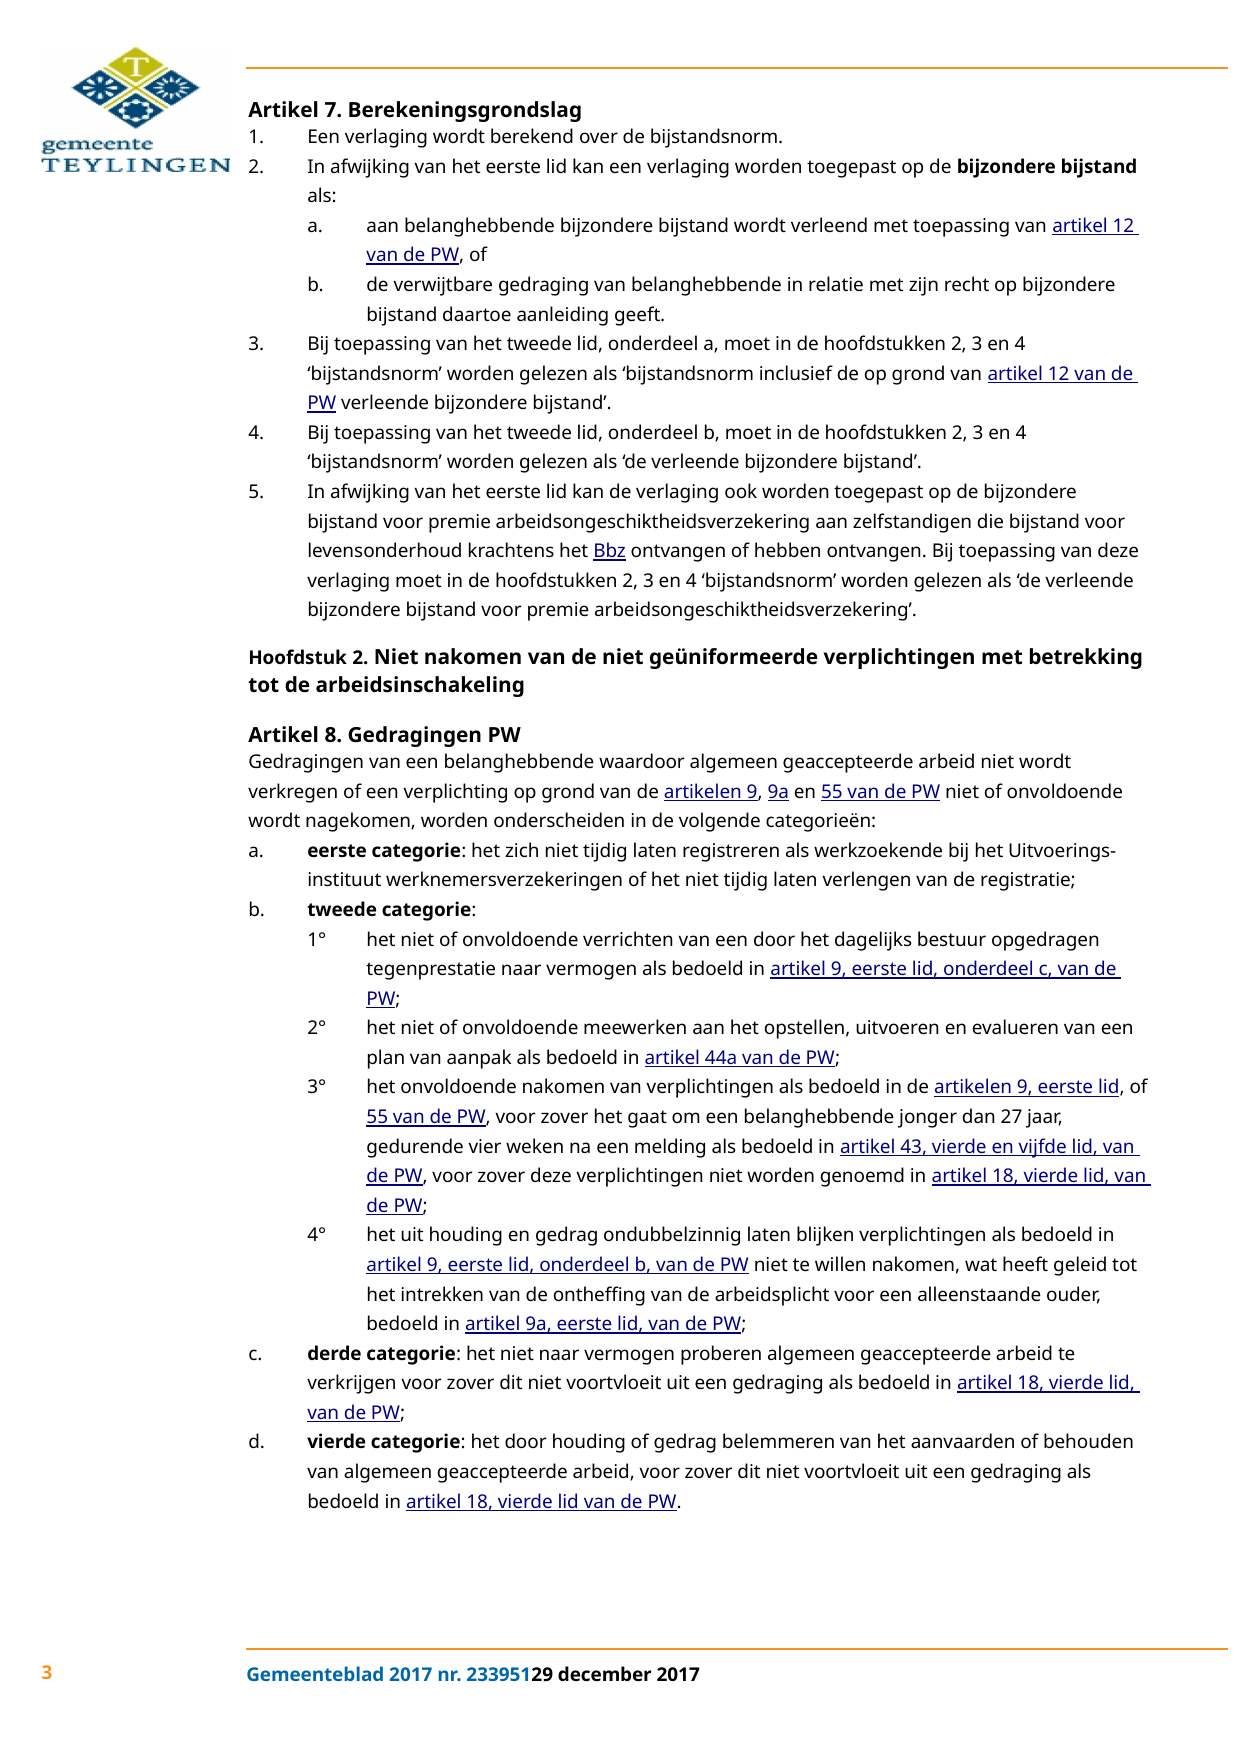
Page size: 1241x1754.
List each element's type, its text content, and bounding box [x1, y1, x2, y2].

list tweede categorie: [248, 896, 1152, 922]
list Bij toepassing van het tweede lid, onderdeel b, moet in de hoofdstukken 2, 3 en 4 ‘bijstandsnorm’ worden gelezen als ‘de verleende bijzondere bijstand’. [248, 419, 1152, 474]
list het niet of onvoldoende meewerken aan het opstellen, uitvoeren en evalueren van een plan van aanpak als bedoeld in artikel 44a van de PW; [307, 1014, 1152, 1070]
list derde categorie: het niet naar vermogen proberen algemeen geaccepteerde arbeid te verkrijgen voor zover dit niet voortvloeit uit een gedraging als bedoeld in artikel 18, vierde lid, van de PW; [248, 1340, 1152, 1425]
list de verwijtbare gedraging van belanghebbende in relatie met zijn recht op bijzondere bijstand daartoe aanleiding geeft. [307, 271, 1152, 326]
text Hoofdstuk 2. Niet nakomen van de niet geüniformeerde verplichtingen met betrekking tot de arbeidsinschakeling [248, 642, 1152, 699]
list In afwijking van het eerste lid kan een verlaging worden toegepast op de bijzondere bijstand als: [248, 153, 1152, 208]
list eerste categorie: het zich niet tijdig laten registreren als werkzoekende bij het Uitvoerings-instituut werknemersverzekeringen of het niet tijdig laten verlengen van de registratie; [248, 837, 1152, 892]
list Een verlaging wordt berekend over de bijstandsnorm. [248, 123, 1152, 149]
list het uit houding en gedrag ondubbelzinnig laten blijken verplichtingen als bedoeld in artikel 9, eerste lid, onderdeel b, van de PW niet te willen nakomen, wat heeft geleid tot het intrekken van de ontheffing van de arbeidsplicht voor een alleenstaande ouder, bedoeld in artikel 9a, eerste lid, van de PW; [307, 1222, 1152, 1336]
list Bij toepassing van het tweede lid, onderdeel a, moet in de hoofdstukken 2, 3 en 4 ‘bijstandsnorm’ worden gelezen als ‘bijstandsnorm inclusief de op grond van artikel 12 van de PW verleende bijzondere bijstand’. [248, 330, 1152, 415]
list het onvoldoende nakomen van verplichtingen als bedoeld in de artikelen 9, eerste lid, of 55 van de PW, voor zover het gaat om een belanghebbende jonger dan 27 jaar, gedurende vier weken na een melding als bedoeld in artikel 43, vierde en vijfde lid, van de PW, voor zover deze verplichtingen niet worden genoemd in artikel 18, vierde lid, van de PW; [307, 1074, 1152, 1218]
list aan belanghebbende bijzondere bijstand wordt verleend met toepassing van artikel 12 van de PW, of [307, 212, 1152, 267]
text Artikel 7. Berekeningsgrondslag [248, 95, 1152, 123]
text Artikel 8. Gedragingen PW [248, 720, 1152, 748]
list In afwijking van het eerste lid kan de verlaging ook worden toegepast op de bijzondere bijstand voor premie arbeidsongeschiktheidsverzekering aan zelfstandigen die bijstand voor levensonderhoud krachtens het Bbz ontvangen of hebben ontvangen. Bij toepassing van deze verlaging moet in de hoofdstukken 2, 3 en 4 ‘bijstandsnorm’ worden gelezen als ‘de verleende bijzondere bijstand voor premie arbeidsongeschiktheidsverzekering’. [248, 478, 1152, 622]
list het niet of onvoldoende verrichten van een door het dagelijks bestuur opgedragen tegenprestatie naar vermogen als bedoeld in artikel 9, eerste lid, onderdeel c, van de PW; [307, 926, 1152, 1011]
picture [41, 47, 231, 172]
text Gedragingen van een belanghebbende waardoor algemeen geaccepteerde arbeid niet wordt verkregen of een verplichting op grond van de artikelen 9, 9a en 55 van de PW niet of onvoldoende wordt nagekomen, worden onderscheiden in de volgende categorieën: [248, 748, 1152, 833]
list vierde categorie: het door houding of gedrag belemmeren van het aanvaarden of behouden van algemeen geaccepteerde arbeid, voor zover dit niet voortvloeit uit een gedraging als bedoeld in artikel 18, vierde lid van de PW. [248, 1429, 1152, 1514]
